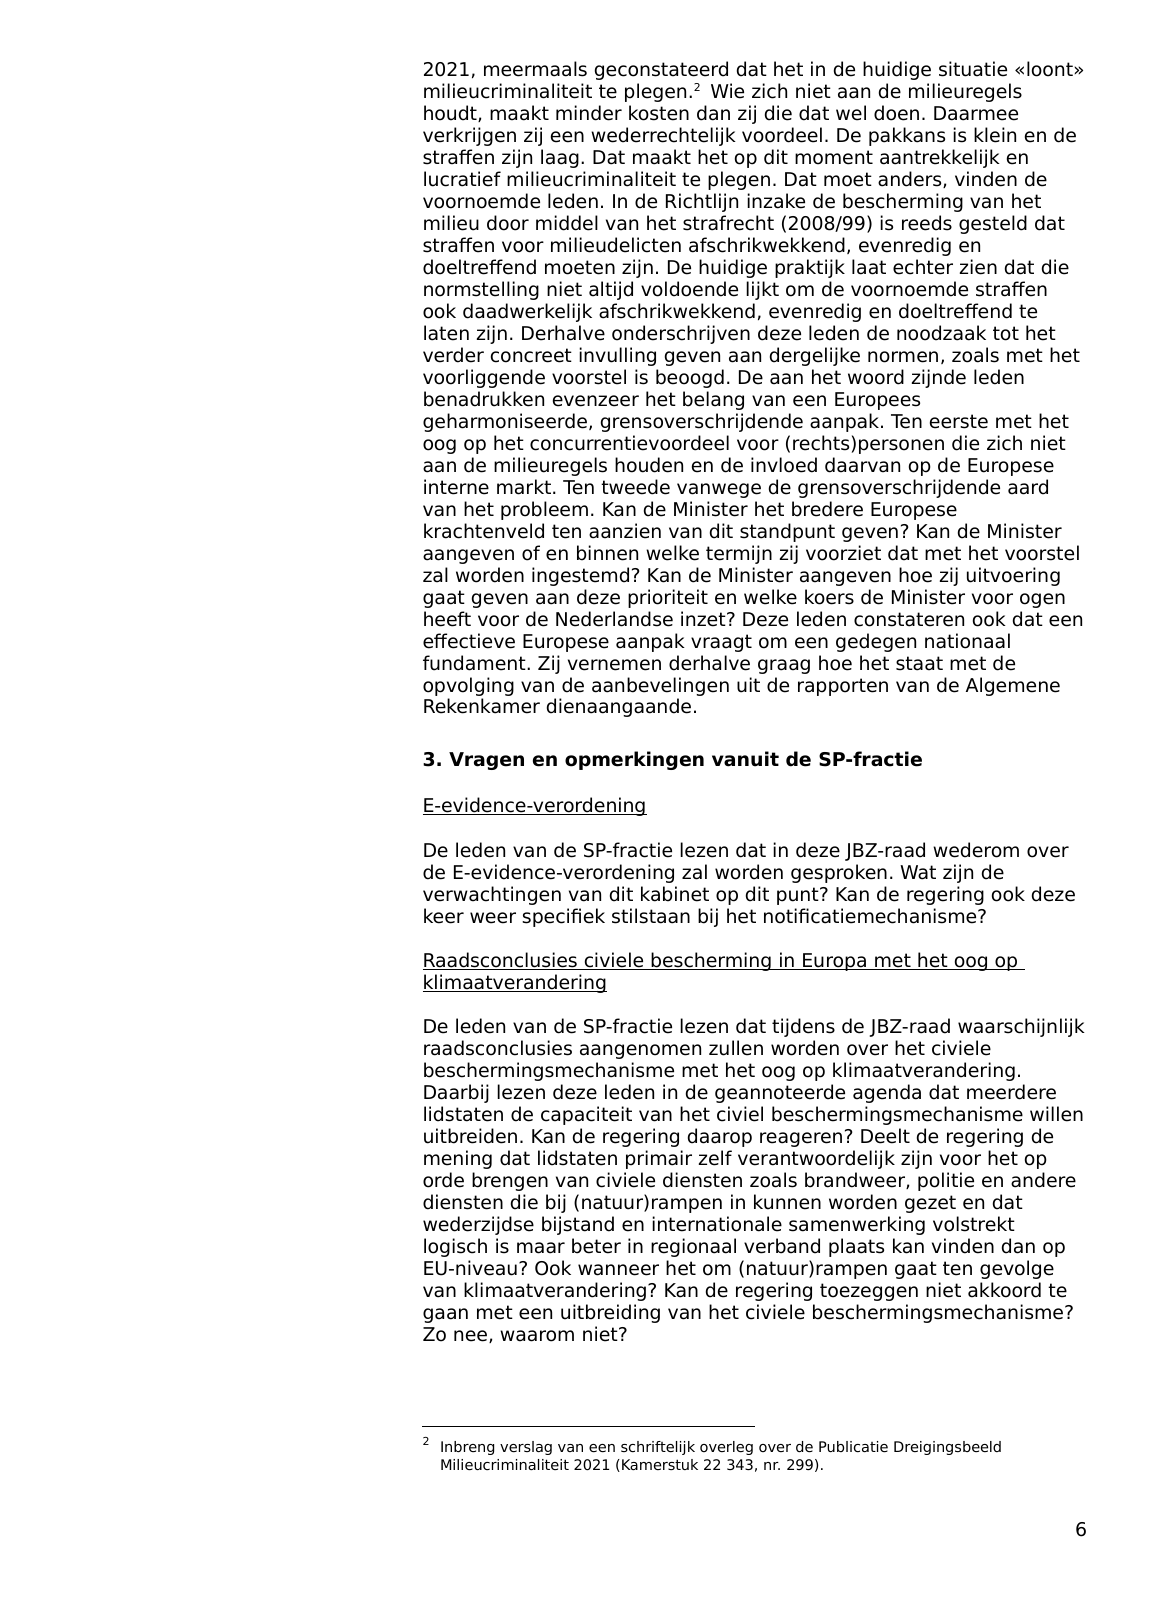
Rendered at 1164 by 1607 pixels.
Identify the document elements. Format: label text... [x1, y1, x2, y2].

subtitle Raadsconclusies civiele bescherming in Europa met het oog op klimaatverandering [422, 950, 1087, 994]
subtitle E-evidence-verordening [422, 795, 1087, 817]
text Inbreng verslag van een schriftelijk overleg over de Publicatie Dreigingsbeeld Milieucriminaliteit 2021 (Kamerstuk 22 343, nr. 299). [422, 1435, 1087, 1474]
text De leden van de SP-fractie lezen dat tijdens de JBZ-raad waarschijnlijk raadsconclusies aangenomen zullen worden over het civiele beschermingsmechanisme met het oog op klimaatverandering. Daarbij lezen deze leden in de geannoteerde agenda dat meerdere lidstaten de capaciteit van het civiel beschermingsmechanisme willen uitbreiden. Kan de regering daarop reageren? Deelt de regering de mening dat lidstaten primair zelf verantwoordelijk zijn voor het op orde brengen van civiele diensten zoals brandweer, politie en andere diensten die bij (natuur)rampen in kunnen worden gezet en dat wederzijdse bijstand en internationale samenwerking volstrekt logisch is maar beter in regionaal verband plaats kan vinden dan op EU-niveau? Ook wanneer het om (natuur)rampen gaat ten gevolge van klimaatverandering? Kan de regering toezeggen niet akkoord te gaan met een uitbreiding van het civiele beschermingsmechanisme? Zo nee, waarom niet? [422, 1016, 1087, 1346]
text De leden van de SP-fractie lezen dat in deze JBZ-raad wederom over de E-evidence-verordening zal worden gesproken. Wat zijn de verwachtingen van dit kabinet op dit punt? Kan de regering ook deze keer weer specifiek stilstaan bij het notificatiemechanisme? [422, 839, 1087, 927]
text 2021, meermaals geconstateerd dat het in de huidige situatie «loont» milieucriminaliteit te plegen. Wie zich niet aan de milieuregels houdt, maakt minder kosten dan zij die dat wel doen. Daarmee verkrijgen zij een wederrechtelijk voordeel. De pakkans is klein en de straffen zijn laag. Dat maakt het op dit moment aantrekkelijk en lucratief milieucriminaliteit te plegen. Dat moet anders, vinden de voornoemde leden. In de Richtlijn inzake de bescherming van het milieu door middel van het strafrecht (2008/99) is reeds gesteld dat straffen voor milieudelicten afschrikwekkend, evenredig en doeltreffend moeten zijn. De huidige praktijk laat echter zien dat die normstelling niet altijd voldoende lijkt om de voornoemde straffen ook daadwerkelijk afschrikwekkend, evenredig en doeltreffend te laten zijn. Derhalve onderschrijven deze leden de noodzaak tot het verder concreet invulling geven aan dergelijke normen, zoals met het voorliggende voorstel is beoogd. De aan het woord zijnde leden benadrukken evenzeer het belang van een Europees geharmoniseerde, grensoverschrijdende aanpak. Ten eerste met het oog op het concurrentievoordeel voor (rechts)personen die zich niet aan de milieuregels houden en de invloed daarvan op de Europese interne markt. Ten tweede vanwege de grensoverschrijdende aard van het probleem. Kan de Minister het bredere Europese krachtenveld ten aanzien van dit standpunt geven? Kan de Minister aangeven of en binnen welke termijn zij voorziet dat met het voorstel zal worden ingestemd? Kan de Minister aangeven hoe zij uitvoering gaat geven aan deze prioriteit en welke koers de Minister voor ogen heeft voor de Nederlandse inzet? Deze leden constateren ook dat een effectieve Europese aanpak vraagt om een gedegen nationaal fundament. Zij vernemen derhalve graag hoe het staat met de opvolging van de aanbevelingen uit de rapporten van de Algemene Rekenkamer dienaangaande. [422, 59, 1087, 718]
subtitle 3. Vragen en opmerkingen vanuit de SP-fractie [422, 748, 1087, 770]
